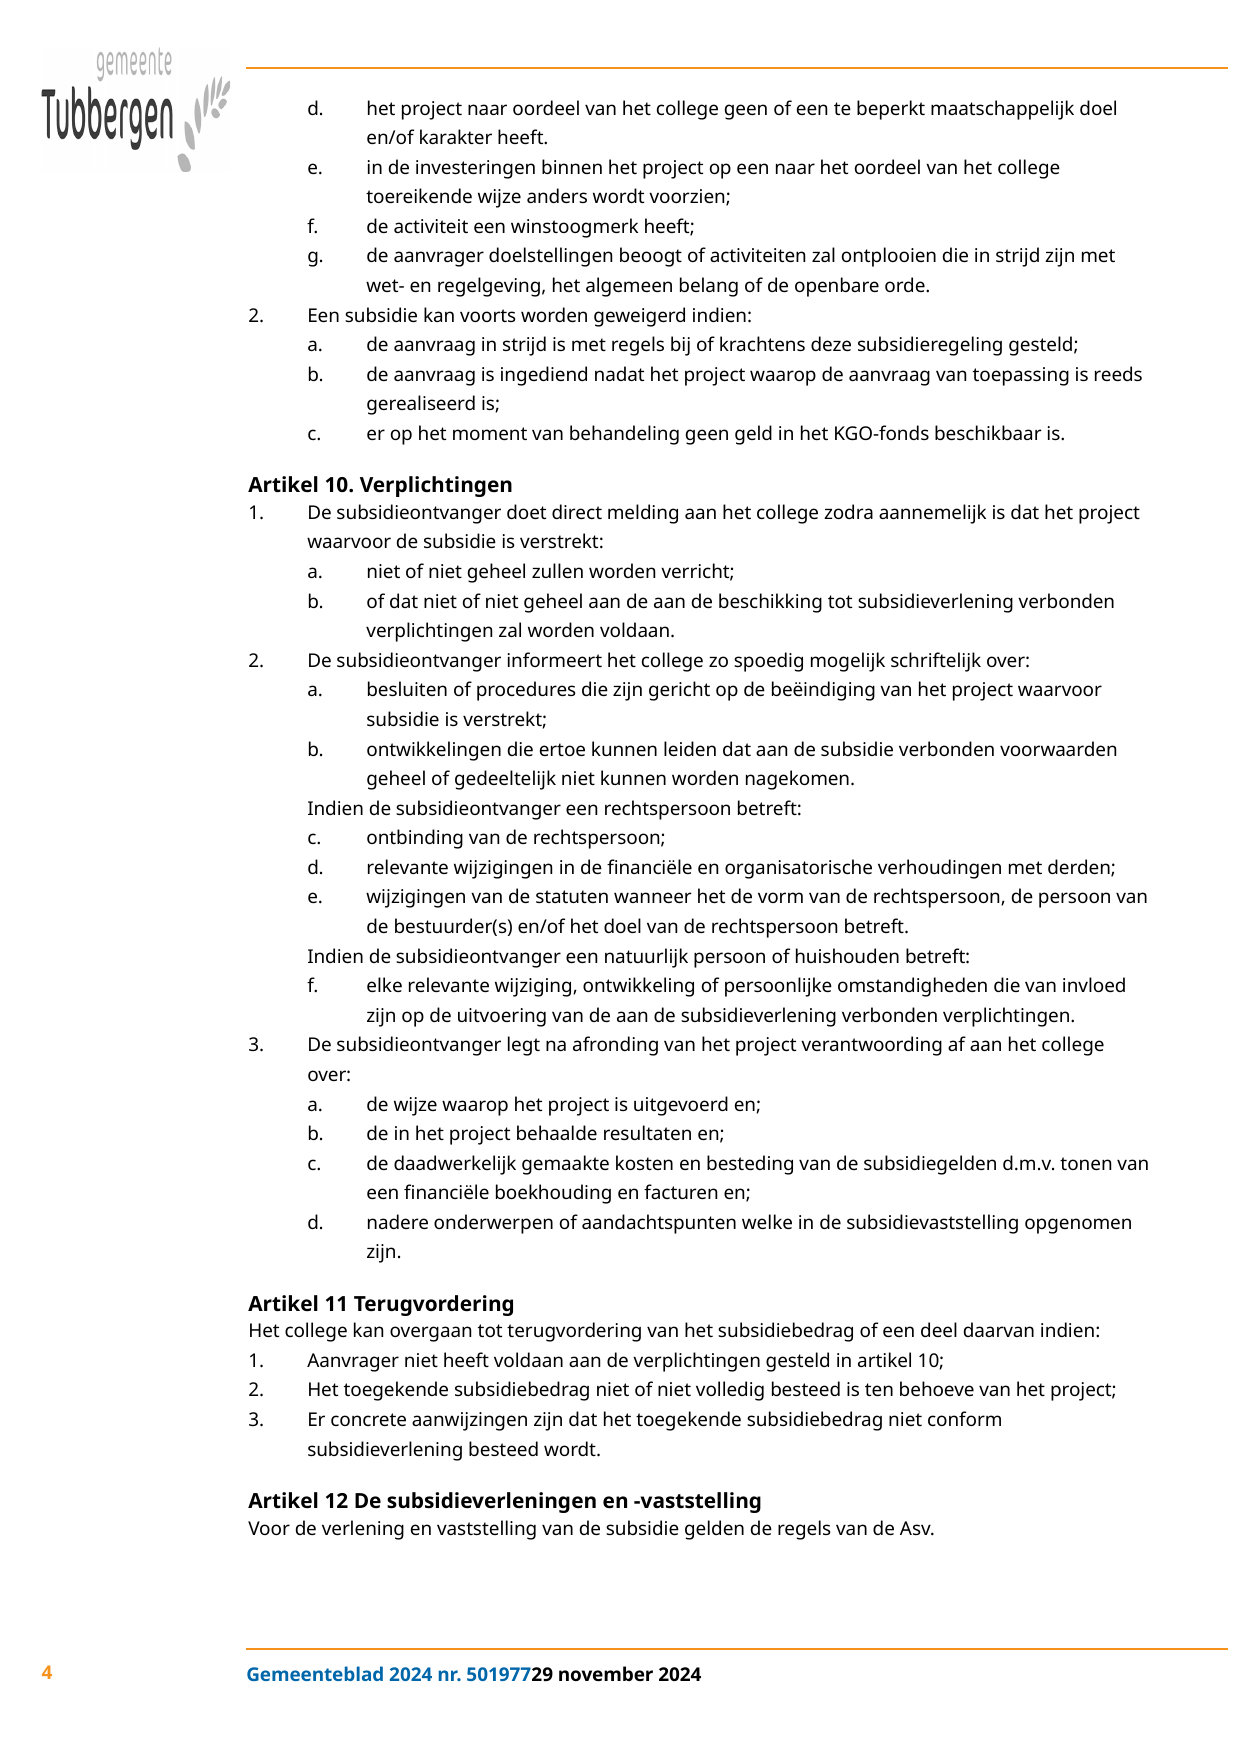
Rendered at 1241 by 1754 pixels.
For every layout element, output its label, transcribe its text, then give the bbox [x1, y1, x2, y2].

list Aanvrager niet heeft voldaan aan de verplichtingen gesteld in artikel 10; [248, 1347, 1152, 1373]
list Er concrete aanwijzingen zijn dat het toegekende subsidiebedrag niet conform subsidieverlening besteed wordt. [248, 1406, 1152, 1462]
list De subsidieontvanger doet direct melding aan het college zodra aannemelijk is dat het project waarvoor de subsidie is verstrekt: [248, 499, 1152, 554]
list besluiten of procedures die zijn gericht op de beëindiging van het project waarvoor subsidie is verstrekt; [307, 677, 1152, 732]
list in de investeringen binnen het project op een naar het oordeel van het college toereikende wijze anders wordt voorzien; [307, 154, 1152, 209]
list Het toegekende subsidiebedrag niet of niet volledig besteed is ten behoeve van het project; [248, 1377, 1152, 1402]
list ontbinding van de rechtspersoon; [307, 824, 1152, 850]
text Artikel 10. Verplichtingen [248, 471, 1152, 499]
text Voor de verlening en vaststelling van de subsidie gelden de regels van de Asv. [248, 1515, 1152, 1540]
list de in het project behaalde resultaten en; [307, 1120, 1152, 1146]
list de aanvraag is ingediend nadat het project waarop de aanvraag van toepassing is reeds gerealiseerd is; [307, 361, 1152, 416]
list nadere onderwerpen of aandachtspunten welke in de subsidievaststelling opgenomen zijn. [307, 1209, 1152, 1264]
text Artikel 11 Terugvordering [248, 1289, 1152, 1317]
list wijzigingen van de statuten wanneer het de vorm van de rechtspersoon, de persoon van de bestuurder(s) en/of het doel van de rechtspersoon betreft. [307, 884, 1152, 939]
list de daadwerkelijk gemaakte kosten en besteding van de subsidiegelden d.m.v. tonen van een financiële boekhouding en facturen en; [307, 1150, 1152, 1205]
list de aanvraag in strijd is met regels bij of krachtens deze subsidieregeling gesteld; [307, 331, 1152, 357]
picture [41, 47, 231, 172]
list of dat niet of niet geheel aan de aan de beschikking tot subsidieverlening verbonden verplichtingen zal worden voldaan. [307, 588, 1152, 643]
list de activiteit een winstoogmerk heeft; [307, 213, 1152, 239]
list Indien de subsidieontvanger een natuurlijk persoon of huishouden betreft: [248, 943, 1152, 968]
list De subsidieontvanger legt na afronding van het project verantwoording af aan het college over: [248, 1032, 1152, 1087]
list elke relevante wijziging, ontwikkeling of persoonlijke omstandigheden die van invloed zijn op de uitvoering van de aan de subsidieverlening verbonden verplichtingen. [307, 972, 1152, 1028]
list relevante wijzigingen in de financiële en organisatorische verhoudingen met derden; [307, 854, 1152, 880]
list Een subsidie kan voorts worden geweigerd indien: [248, 302, 1152, 328]
list Indien de subsidieontvanger een rechtspersoon betreft: [248, 795, 1152, 821]
list De subsidieontvanger informeert het college zo spoedig mogelijk schriftelijk over: [248, 647, 1152, 673]
list het project naar oordeel van het college geen of een te beperkt maatschappelijk doel en/of karakter heeft. [307, 95, 1152, 150]
text Artikel 12 De subsidieverleningen en -vaststelling [248, 1486, 1152, 1515]
list niet of niet geheel zullen worden verricht; [307, 558, 1152, 584]
text Het college kan overgaan tot terugvordering van het subsidiebedrag of een deel daarvan indien: [248, 1317, 1152, 1343]
list er op het moment van behandeling geen geld in het KGO-fonds beschikbaar is. [307, 420, 1152, 446]
list ontwikkelingen die ertoe kunnen leiden dat aan de subsidie verbonden voorwaarden geheel of gedeeltelijk niet kunnen worden nagekomen. [307, 736, 1152, 791]
list de aanvrager doelstellingen beoogt of activiteiten zal ontplooien die in strijd zijn met wet- en regelgeving, het algemeen belang of de openbare orde. [307, 243, 1152, 298]
list de wijze waarop het project is uitgevoerd en; [307, 1091, 1152, 1116]
